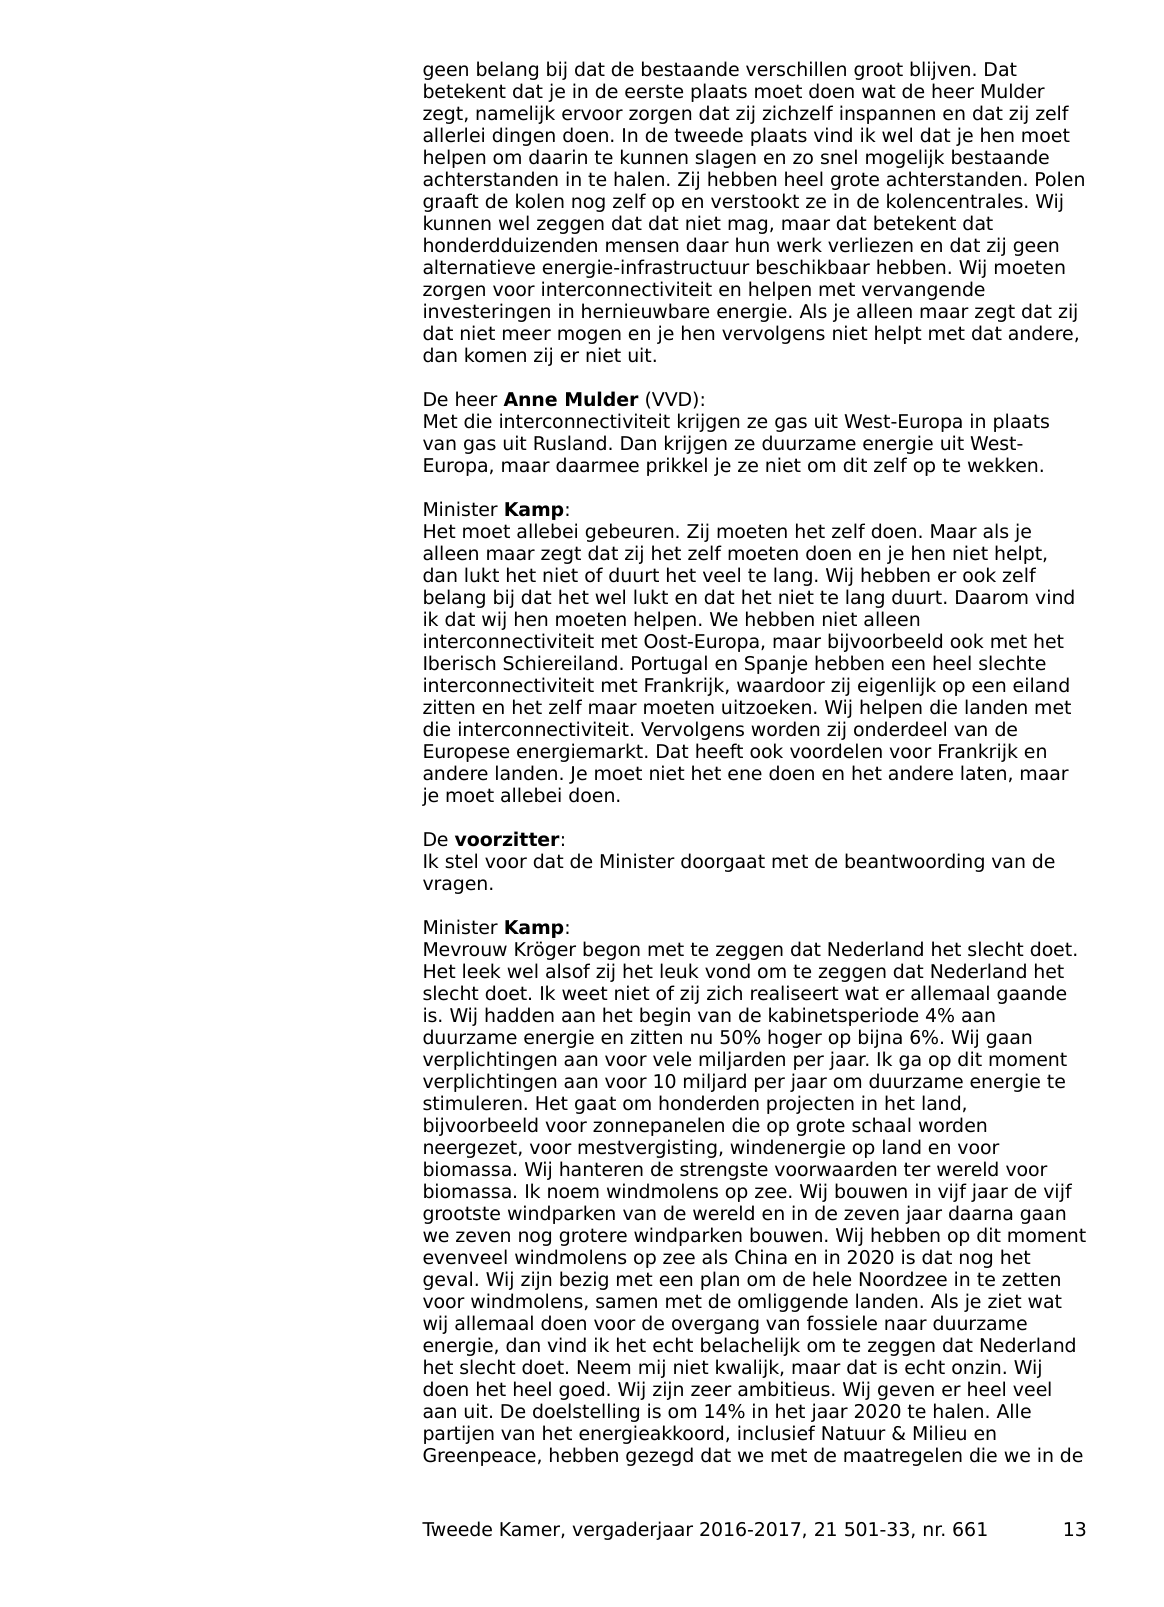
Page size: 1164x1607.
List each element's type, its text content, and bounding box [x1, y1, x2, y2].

text Mevrouw Kröger begon met te zeggen dat Nederland het slecht doet. Het leek wel alsof zij het leuk vond om te zeggen dat Nederland het slecht doet. Ik weet niet of zij zich realiseert wat er allemaal gaande is. Wij hadden aan het begin van de kabinetsperiode 4% aan duurzame energie en zitten nu 50% hoger op bijna 6%. Wij gaan verplichtingen aan voor vele miljarden per jaar. Ik ga op dit moment verplichtingen aan voor 10 miljard per jaar om duurzame energie te stimuleren. Het gaat om honderden projecten in het land, bijvoorbeeld voor zonnepanelen die op grote schaal worden neergezet, voor mestvergisting, windenergie op land en voor biomassa. Wij hanteren de strengste voorwaarden ter wereld voor biomassa. Ik noem windmolens op zee. Wij bouwen in vijf jaar de vijf grootste windparken van de wereld en in de zeven jaar daarna gaan we zeven nog grotere windparken bouwen. Wij hebben op dit moment evenveel windmolens op zee als China en in 2020 is dat nog het geval. Wij zijn bezig met een plan om de hele Noordzee in te zetten voor windmolens, samen met de omliggende landen. Als je ziet wat wij allemaal doen voor de overgang van fossiele naar duurzame energie, dan vind ik het echt belachelijk om te zeggen dat Nederland het slecht doet. Neem mij niet kwalijk, maar dat is echt onzin. Wij doen het heel goed. Wij zijn zeer ambitieus. Wij geven er heel veel aan uit. De doelstelling is om 14% in het jaar 2020 te halen. Alle partijen van het energieakkoord, inclusief Natuur & Milieu en Greenpeace, hebben gezegd dat we met de maatregelen die we in de [422, 939, 1087, 1467]
text Met die interconnectiviteit krijgen ze gas uit West-Europa in plaats van gas uit Rusland. Dan krijgen ze duurzame energie uit West-Europa, maar daarmee prikkel je ze niet om dit zelf op te wekken. [422, 411, 1087, 477]
text Minister Kamp: [422, 499, 1087, 521]
text De voorzitter: [422, 829, 1087, 851]
text Ik stel voor dat de Minister doorgaat met de beantwoording van de vragen. [422, 851, 1087, 895]
text Het moet allebei gebeuren. Zij moeten het zelf doen. Maar als je alleen maar zegt dat zij het zelf moeten doen en je hen niet helpt, dan lukt het niet of duurt het veel te lang. Wij hebben er ook zelf belang bij dat het wel lukt en dat het niet te lang duurt. Daarom vind ik dat wij hen moeten helpen. We hebben niet alleen interconnectiviteit met Oost-Europa, maar bijvoorbeeld ook met het Iberisch Schiereiland. Portugal en Spanje hebben een heel slechte interconnectiviteit met Frankrijk, waardoor zij eigenlijk op een eiland zitten en het zelf maar moeten uitzoeken. Wij helpen die landen met die interconnectiviteit. Vervolgens worden zij onderdeel van de Europese energiemarkt. Dat heeft ook voordelen voor Frankrijk en andere landen. Je moet niet het ene doen en het andere laten, maar je moet allebei doen. [422, 521, 1087, 807]
text Minister Kamp: [422, 917, 1087, 939]
text geen belang bij dat de bestaande verschillen groot blijven. Dat betekent dat je in de eerste plaats moet doen wat de heer Mulder zegt, namelijk ervoor zorgen dat zij zichzelf inspannen en dat zij zelf allerlei dingen doen. In de tweede plaats vind ik wel dat je hen moet helpen om daarin te kunnen slagen en zo snel mogelijk bestaande achterstanden in te halen. Zij hebben heel grote achterstanden. Polen graaft de kolen nog zelf op en verstookt ze in de kolencentrales. Wij kunnen wel zeggen dat dat niet mag, maar dat betekent dat honderdduizenden mensen daar hun werk verliezen en dat zij geen alternatieve energie-infrastructuur beschikbaar hebben. Wij moeten zorgen voor interconnectiviteit en helpen met vervangende investeringen in hernieuwbare energie. Als je alleen maar zegt dat zij dat niet meer mogen en je hen vervolgens niet helpt met dat andere, dan komen zij er niet uit. [422, 59, 1087, 367]
text De heer Anne Mulder (VVD): [422, 389, 1087, 411]
